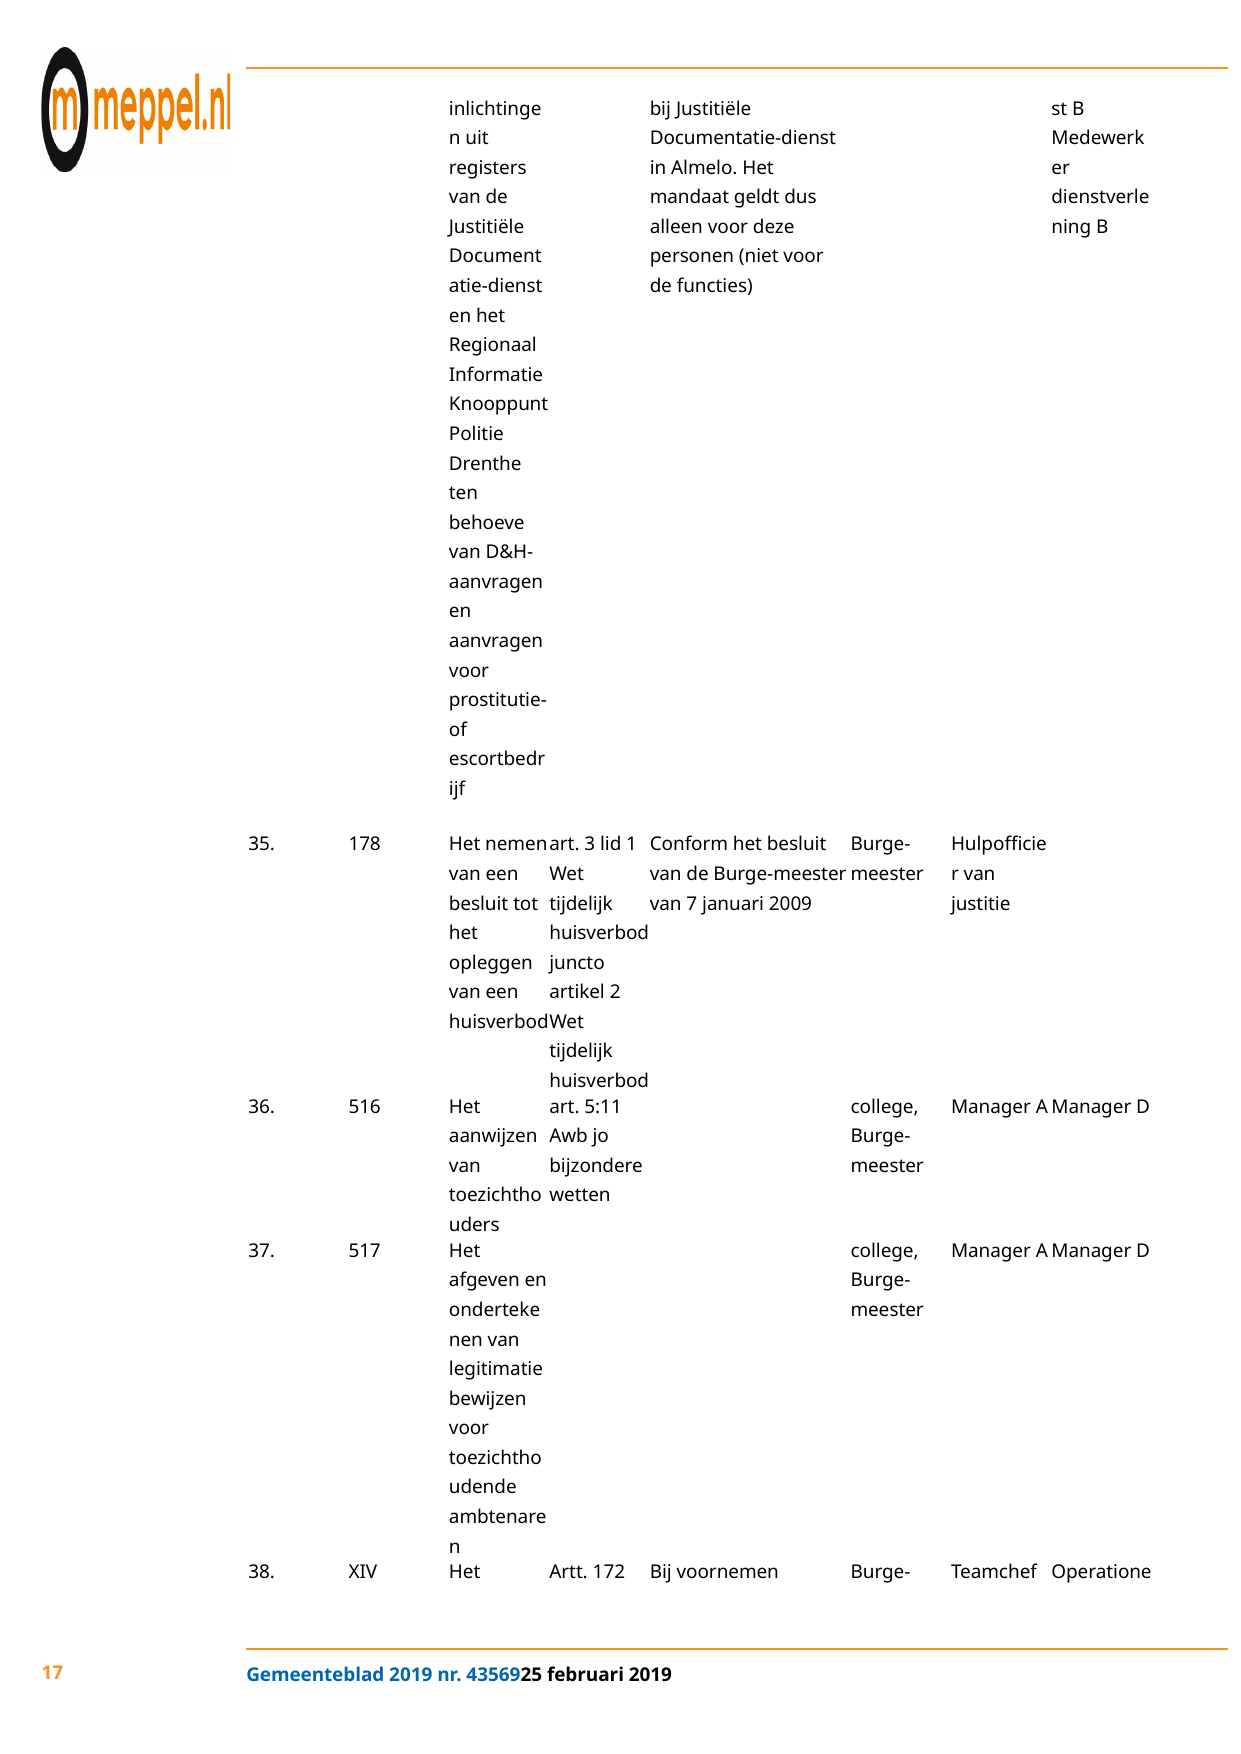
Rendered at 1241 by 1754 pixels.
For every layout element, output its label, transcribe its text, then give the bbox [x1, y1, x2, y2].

table_cell 38. [248, 1559, 348, 1584]
table_cell Het [449, 1559, 549, 1584]
table_cell [549, 1237, 649, 1558]
table_cell [248, 95, 348, 831]
table_cell Het aanwijzen van toezichthouders [449, 1093, 549, 1237]
table_cell Teamchef [951, 1559, 1051, 1584]
table_cell [650, 1237, 850, 1558]
table_cell Hulpofficier van justitie [951, 831, 1051, 1093]
table_cell [348, 95, 449, 831]
table_cell 35. [248, 831, 348, 1093]
table_cell bij Justitiële Documentatie-dienst in Almelo. Het mandaat geldt dus alleen voor deze personen (niet voor de functies) [650, 95, 850, 831]
table_cell 36. [248, 1093, 348, 1237]
table_cell Manager A [951, 1237, 1051, 1558]
table_cell [850, 95, 951, 831]
table_cell [951, 95, 1051, 831]
table_cell Conform het besluit van de Burge-meester van 7 januari 2009 [650, 831, 850, 1093]
table_cell art. 5:11 Awb jo bijzondere wetten [549, 1093, 649, 1237]
table_cell XIV [348, 1559, 449, 1584]
table_cell st B Medewerker dienstverlening B [1051, 95, 1152, 831]
table_cell Manager D [1051, 1093, 1152, 1237]
table_cell [650, 1093, 850, 1237]
picture [41, 47, 231, 172]
table_cell Manager A [951, 1093, 1051, 1237]
table_cell Operatione [1051, 1559, 1152, 1584]
table_cell college, Burge-meester [850, 1093, 951, 1237]
table_cell art. 3 lid 1 Wet tijdelijk huisverbod juncto artikel 2 Wet tijdelijk huisverbod [549, 831, 649, 1093]
table_cell 37. [248, 1237, 348, 1558]
table_cell Het nemen van een besluit tot het opleggen van een huisverbod [449, 831, 549, 1093]
table_cell Burge-meester [850, 831, 951, 1093]
table_cell 178 [348, 831, 449, 1093]
table_cell inlichtingen uit registers van de Justitiële Documentatie-dienst en het Regionaal Informatie Knooppunt Politie Drenthe ten behoeve van D&H-aanvragen en aanvragen voor prostitutie- of escortbedrijf [449, 95, 549, 831]
table_cell Artt. 172 [549, 1559, 649, 1584]
table_cell Manager D [1051, 1237, 1152, 1558]
table_cell college, Burge-meester [850, 1237, 951, 1558]
table_cell 517 [348, 1237, 449, 1558]
table_cell 516 [348, 1093, 449, 1237]
table_cell Bij voornemen [650, 1559, 850, 1584]
table_cell Burge- [850, 1559, 951, 1584]
table_cell [549, 95, 649, 831]
table_cell Het afgeven en ondertekenen van legitimatiebewijzen voor toezichthoudende ambtenaren [449, 1237, 549, 1558]
table_cell [1051, 831, 1152, 1093]
